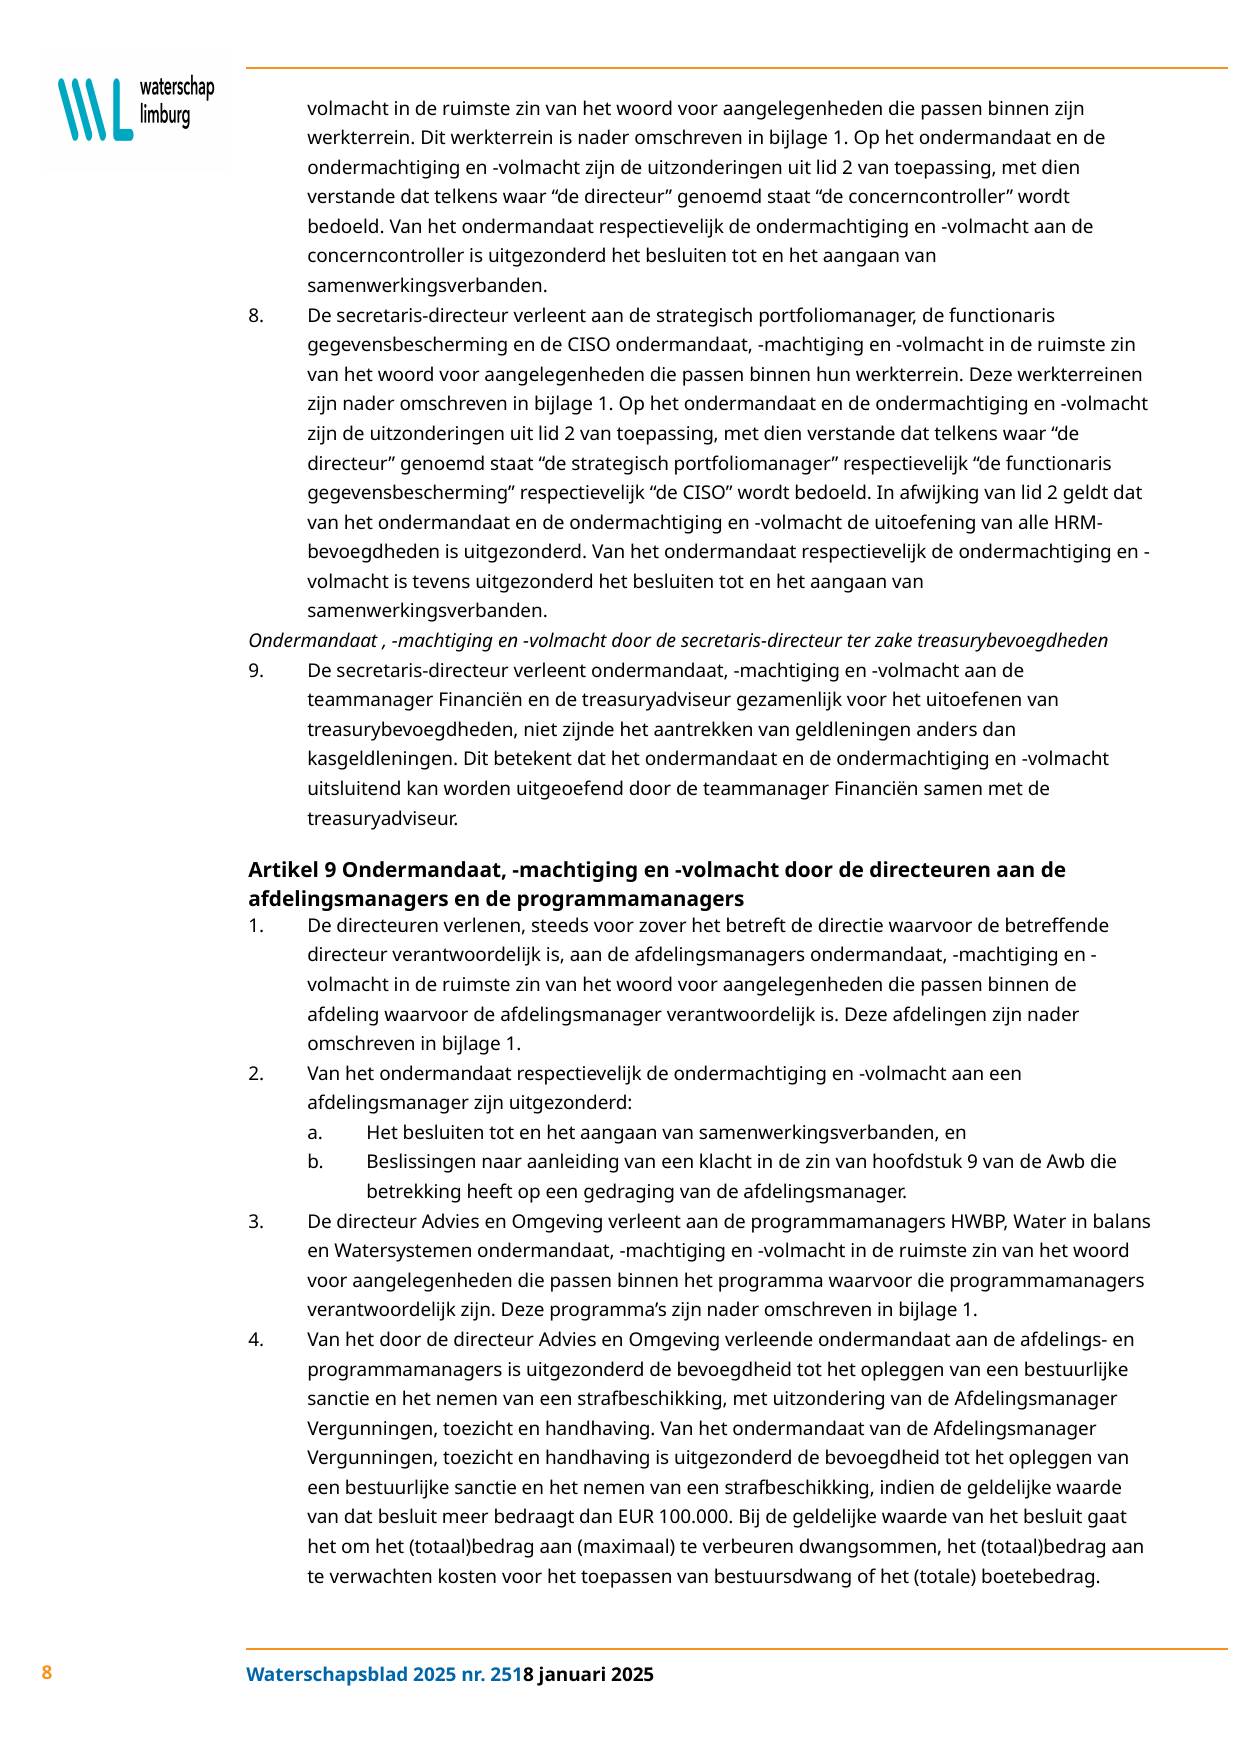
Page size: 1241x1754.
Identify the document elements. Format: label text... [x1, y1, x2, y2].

list Van het door de directeur Advies en Omgeving verleende ondermandaat aan de afdelings- en programmamanagers is uitgezonderd de bevoegdheid tot het opleggen van een bestuurlijke sanctie en het nemen van een strafbeschikking, met uitzondering van de Afdelingsmanager Vergunningen, toezicht en handhaving. Van het ondermandaat van de Afdelingsmanager Vergunningen, toezicht en handhaving is uitgezonderd de bevoegdheid tot het opleggen van een bestuurlijke sanctie en het nemen van een strafbeschikking, indien de geldelijke waarde van dat besluit meer bedraagt dan EUR 100.000. Bij de geldelijke waarde van het besluit gaat het om het (totaal)bedrag aan (maximaal) te verbeuren dwangsommen, het (totaal)bedrag aan te verwachten kosten voor het toepassen van bestuursdwang of het (totale) boetebedrag. [248, 1326, 1152, 1589]
list Beslissingen naar aanleiding van een klacht in de zin van hoofdstuk 9 van de Awb die betrekking heeft op een gedraging van de afdelingsmanager. [307, 1149, 1152, 1204]
text Artikel 9 Ondermandaat, -machtiging en -volmacht door de directeuren aan de afdelingsmanagers en de programmamanagers [248, 855, 1152, 912]
list De secretaris-directeur verleent aan de strategisch portfoliomanager, de functionaris gegevensbescherming en de CISO ondermandaat, -machtiging en -volmacht in de ruimste zin van het woord voor aangelegenheden die passen binnen hun werkterrein. Deze werkterreinen zijn nader omschreven in bijlage 1. Op het ondermandaat en de ondermachtiging en -volmacht zijn de uitzonderingen uit lid 2 van toepassing, met dien verstande dat telkens waar “de directeur” genoemd staat “de strategisch portfoliomanager” respectievelijk “de functionaris gegevensbescherming” respectievelijk “de CISO” wordt bedoeld. In afwijking van lid 2 geldt dat van het ondermandaat en de ondermachtiging en -volmacht de uitoefening van alle HRM-bevoegdheden is uitgezonderd. Van het ondermandaat respectievelijk de ondermachtiging en -volmacht is tevens uitgezonderd het besluiten tot en het aangaan van samenwerkingsverbanden. [248, 302, 1152, 623]
text Ondermandaat , -machtiging en -volmacht door de secretaris-directeur ter zake treasurybevoegdheden [248, 627, 1152, 653]
list De directeur Advies en Omgeving verleent aan de programmamanagers HWBP, Water in balans en Watersystemen ondermandaat, -machtiging en -volmacht in de ruimste zin van het woord voor aangelegenheden die passen binnen het programma waarvoor die programmamanagers verantwoordelijk zijn. Deze programma’s zijn nader omschreven in bijlage 1. [248, 1208, 1152, 1322]
list Het besluiten tot en het aangaan van samenwerkingsverbanden, en [307, 1119, 1152, 1145]
picture [41, 47, 231, 172]
list De directeuren verlenen, steeds voor zover het betreft de directie waarvoor de betreffende directeur verantwoordelijk is, aan de afdelingsmanagers ondermandaat, -machtiging en -volmacht in de ruimste zin van het woord voor aangelegenheden die passen binnen de afdeling waarvoor de afdelingsmanager verantwoordelijk is. Deze afdelingen zijn nader omschreven in bijlage 1. [248, 912, 1152, 1056]
list Van het ondermandaat respectievelijk de ondermachtiging en -volmacht aan een afdelingsmanager zijn uitgezonderd: [248, 1060, 1152, 1115]
list De secretaris-directeur verleent ondermandaat, -machtiging en -volmacht aan de teammanager Financiën en de treasuryadviseur gezamenlijk voor het uitoefenen van treasurybevoegdheden, niet zijnde het aantrekken van geldleningen anders dan kasgeldleningen. Dit betekent dat het ondermandaat en de ondermachtiging en -volmacht uitsluitend kan worden uitgeoefend door de teammanager Financiën samen met de treasuryadviseur. [248, 657, 1152, 831]
list -volmacht in de ruimste zin van het woord voor aangelegenheden die passen binnen zijn werkterrein. Dit werkterrein is nader omschreven in bijlage 1. Op het ondermandaat en de ondermachtiging en -volmacht zijn de uitzonderingen uit lid 2 van toepassing, met dien verstande dat telkens waar “de directeur” genoemd staat “de concerncontroller” wordt bedoeld. Van het ondermandaat respectievelijk de ondermachtiging en -volmacht aan de concerncontroller is uitgezonderd het besluiten tot en het aangaan van samenwerkingsverbanden. [248, 95, 1152, 298]
